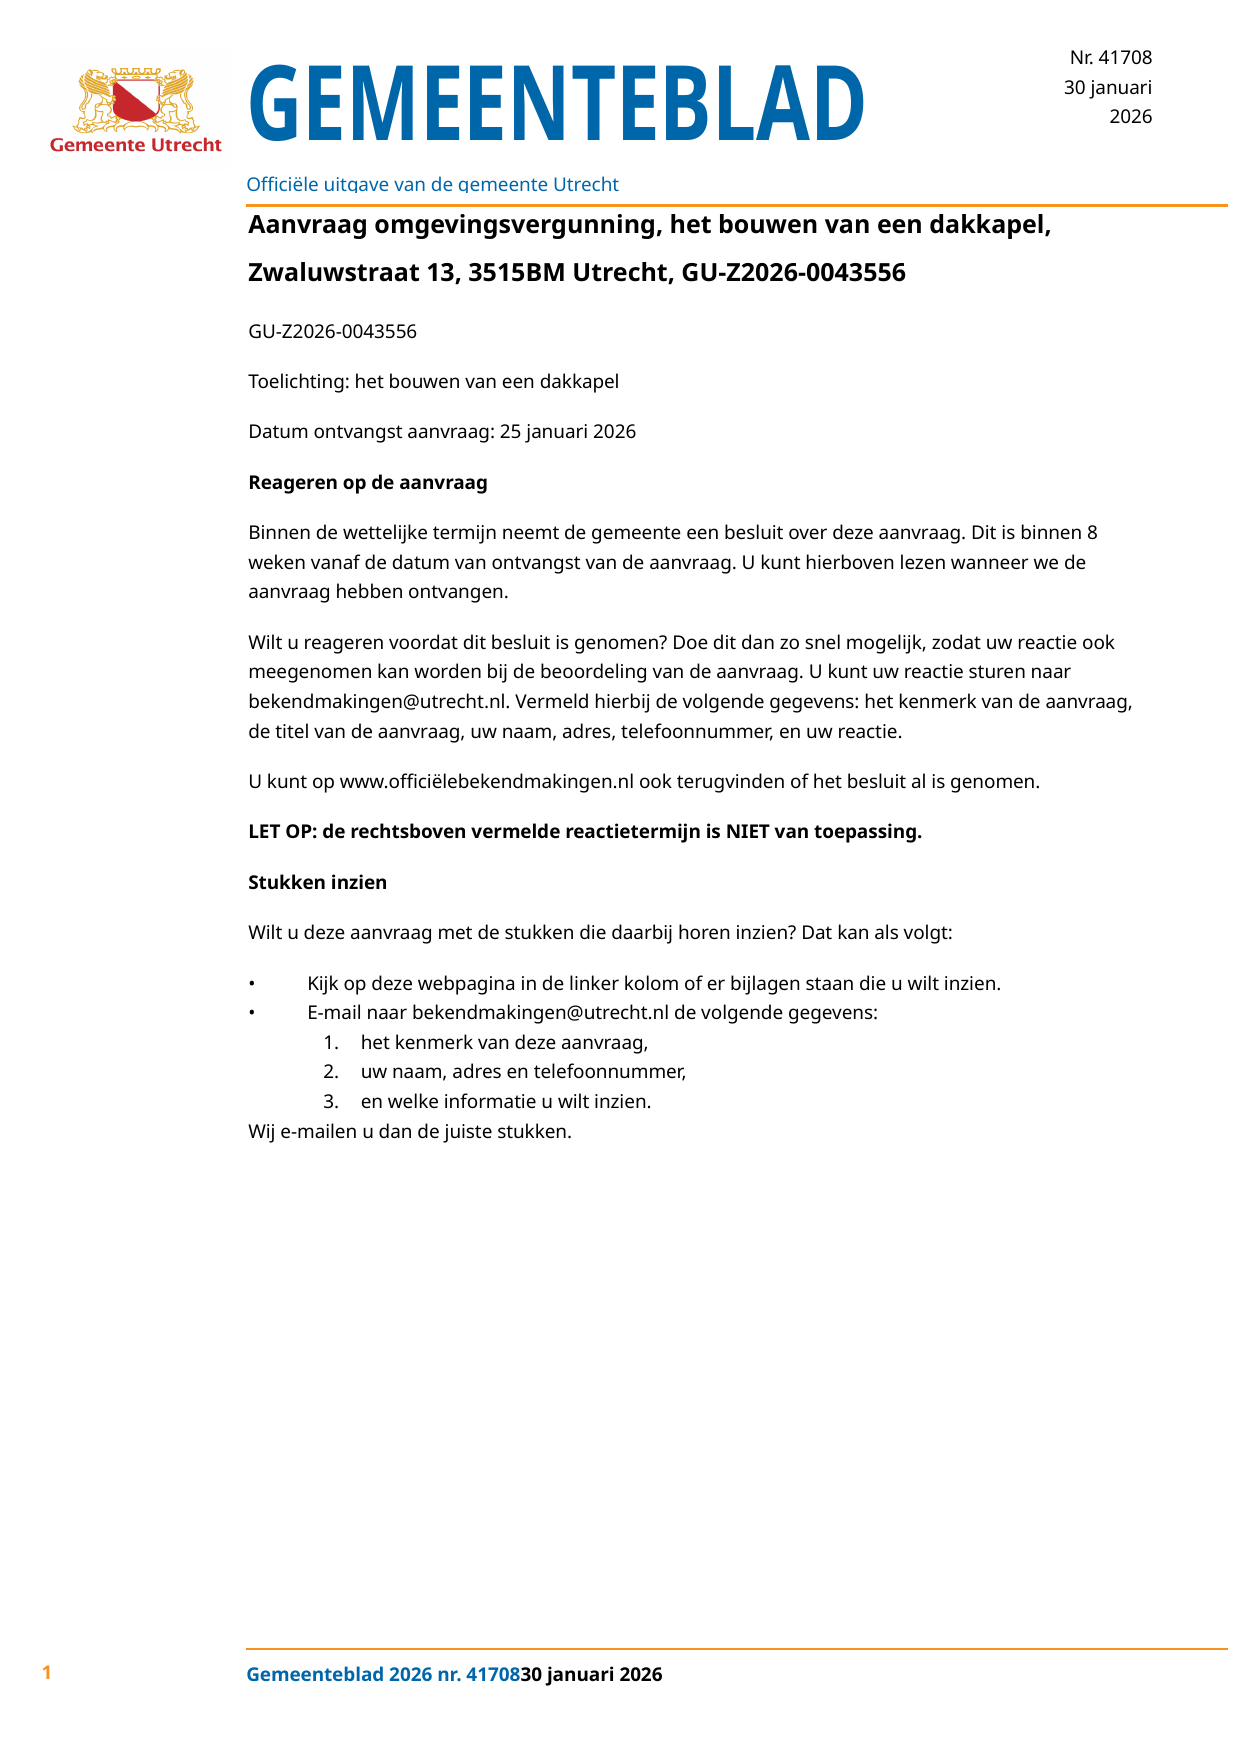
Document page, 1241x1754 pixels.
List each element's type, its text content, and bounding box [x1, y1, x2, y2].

text Stukken inzien [248, 869, 1152, 895]
text Wilt u deze aanvraag met de stukken die daarbij horen inzien? Dat kan als volgt: [248, 919, 1152, 945]
list Kijk op deze webpagina in de linker kolom of er bijlagen staan die u wilt inzien. [248, 970, 1152, 996]
text Toelichting: het bouwen van een dakkapel [248, 368, 1152, 394]
text Wij e-mailen u dan de juiste stukken. [248, 1118, 1152, 1144]
list uw naam, adres en telefoonnummer, [323, 1059, 1152, 1084]
text Wilt u reageren voordat dit besluit is genomen? Doe dit dan zo snel mogelijk, zodat uw reactie ook meegenomen kan worden bij de beoordeling van de aanvraag. U kunt uw reactie sturen naar bekendmakingen@utrecht.nl. Vermeld hierbij de volgende gegevens: het kenmerk van de aanvraag, de titel van de aanvraag, uw naam, adres, telefoonnummer, en uw reactie. [248, 629, 1152, 744]
text Aanvraag omgevingsvergunning, het bouwen van een dakkapel, Zwaluwstraat 13, 3515BM Utrecht, GU-Z2026-0043556 [248, 207, 1152, 288]
text Reageren op de aanvraag [248, 469, 1152, 495]
picture [41, 47, 231, 172]
text U kunt op www.officiëlebekendmakingen.nl ook terugvinden of het besluit al is genomen. [248, 768, 1152, 794]
text Datum ontvangst aanvraag: 25 januari 2026 [248, 419, 1152, 444]
text Binnen de wettelijke termijn neemt de gemeente een besluit over deze aanvraag. Dit is binnen 8 weken vanaf de datum van ontvangst van de aanvraag. U kunt hierboven lezen wanneer we de aanvraag hebben ontvangen. [248, 519, 1152, 604]
list het kenmerk van deze aanvraag, [323, 1029, 1152, 1055]
text GU-Z2026-0043556 [248, 318, 1152, 344]
list en welke informatie u wilt inzien. [323, 1088, 1152, 1114]
text LET OP: de rechtsboven vermelde reactietermijn is NIET van toepassing. [248, 819, 1152, 844]
list E-mail naar bekendmakingen@utrecht.nl de volgende gegevens: [248, 999, 1152, 1025]
